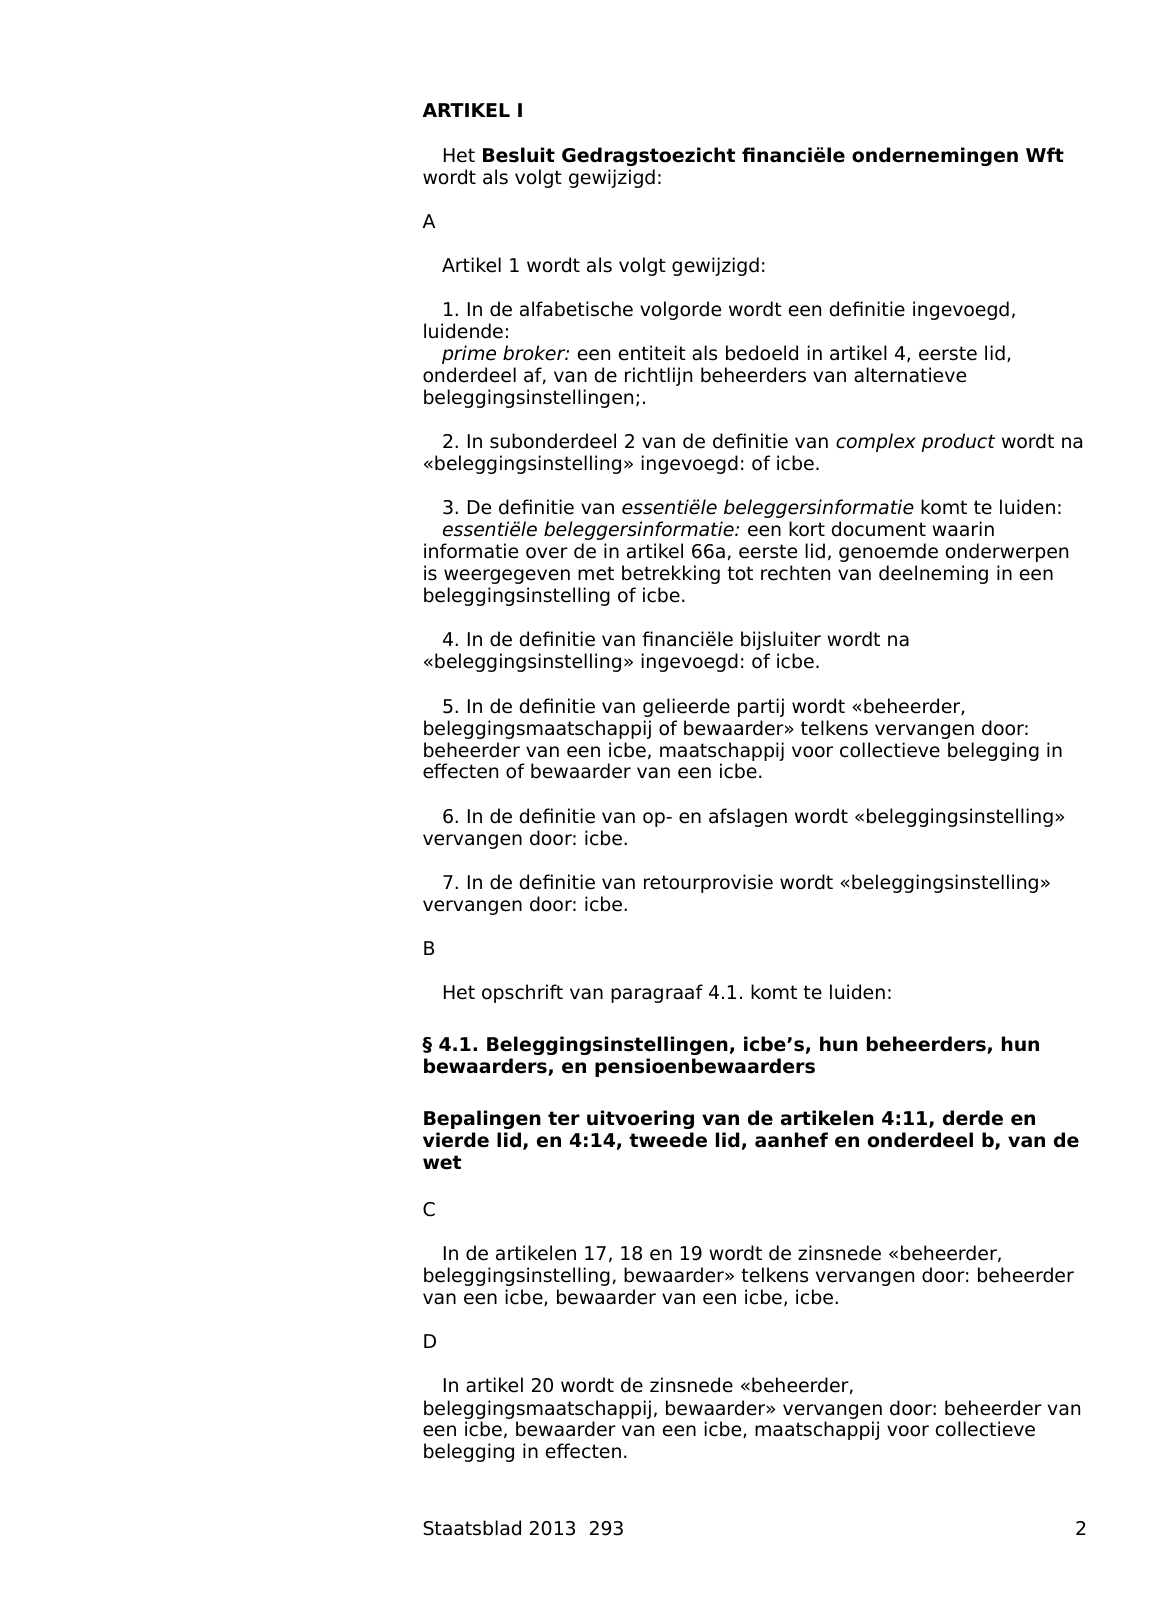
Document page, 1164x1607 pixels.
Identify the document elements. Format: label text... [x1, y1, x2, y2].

text Het opschrift van paragraaf 4.1. komt te luiden: [422, 982, 1087, 1004]
text 4. In de definitie van financiële bijsluiter wordt na «beleggingsinstelling» ingevoegd: of icbe. [422, 629, 1087, 673]
text Artikel 1 wordt als volgt gewijzigd: [422, 255, 1087, 277]
text C [422, 1199, 1087, 1221]
subtitle Bepalingen ter uitvoering van de artikelen 4:11, derde en vierde lid, en 4:14, tweede lid, aanhef en onderdeel b, van de wet [422, 1108, 1087, 1174]
text essentiële beleggersinformatie: een kort document waarin informatie over de in artikel 66a, eerste lid, genoemde onderwerpen is weergegeven met betrekking tot rechten van deelneming in een beleggingsinstelling of icbe. [422, 519, 1087, 607]
subtitle § 4.1. Beleggingsinstellingen, icbe’s, hun beheerders, hun bewaarders, en pensioenbewaarders [422, 1034, 1087, 1078]
text Het Besluit Gedragstoezicht financiële ondernemingen Wft wordt als volgt gewijzigd: [422, 144, 1087, 188]
text 3. De definitie van essentiële beleggersinformatie komt te luiden: [422, 497, 1087, 519]
text In de artikelen 17, 18 en 19 wordt de zinsnede «beheerder, beleggingsinstelling, bewaarder» telkens vervangen door: beheerder van een icbe, bewaarder van een icbe, icbe. [422, 1243, 1087, 1309]
text 6. In de definitie van op- en afslagen wordt «beleggingsinstelling» vervangen door: icbe. [422, 806, 1087, 849]
text D [422, 1331, 1087, 1353]
text 1. In de alfabetische volgorde wordt een definitie ingevoegd, luidende: [422, 299, 1087, 343]
text In artikel 20 wordt de zinsnede «beheerder, beleggingsmaatschappij, bewaarder» vervangen door: beheerder van een icbe, bewaarder van een icbe, maatschappij voor collectieve belegging in effecten. [422, 1375, 1087, 1463]
text 2. In subonderdeel 2 van de definitie van complex product wordt na «beleggingsinstelling» ingevoegd: of icbe. [422, 431, 1087, 475]
text A [422, 211, 1087, 233]
text B [422, 938, 1087, 960]
subtitle ARTIKEL I [422, 100, 1087, 122]
text 5. In de definitie van gelieerde partij wordt «beheerder, beleggingsmaatschappij of bewaarder» telkens vervangen door: beheerder van een icbe, maatschappij voor collectieve belegging in effecten of bewaarder van een icbe. [422, 696, 1087, 783]
text 7. In de definitie van retourprovisie wordt «beleggingsinstelling» vervangen door: icbe. [422, 872, 1087, 916]
text prime broker: een entiteit als bedoeld in artikel 4, eerste lid, onderdeel af, van de richtlijn beheerders van alternatieve beleggingsinstellingen;. [422, 343, 1087, 409]
